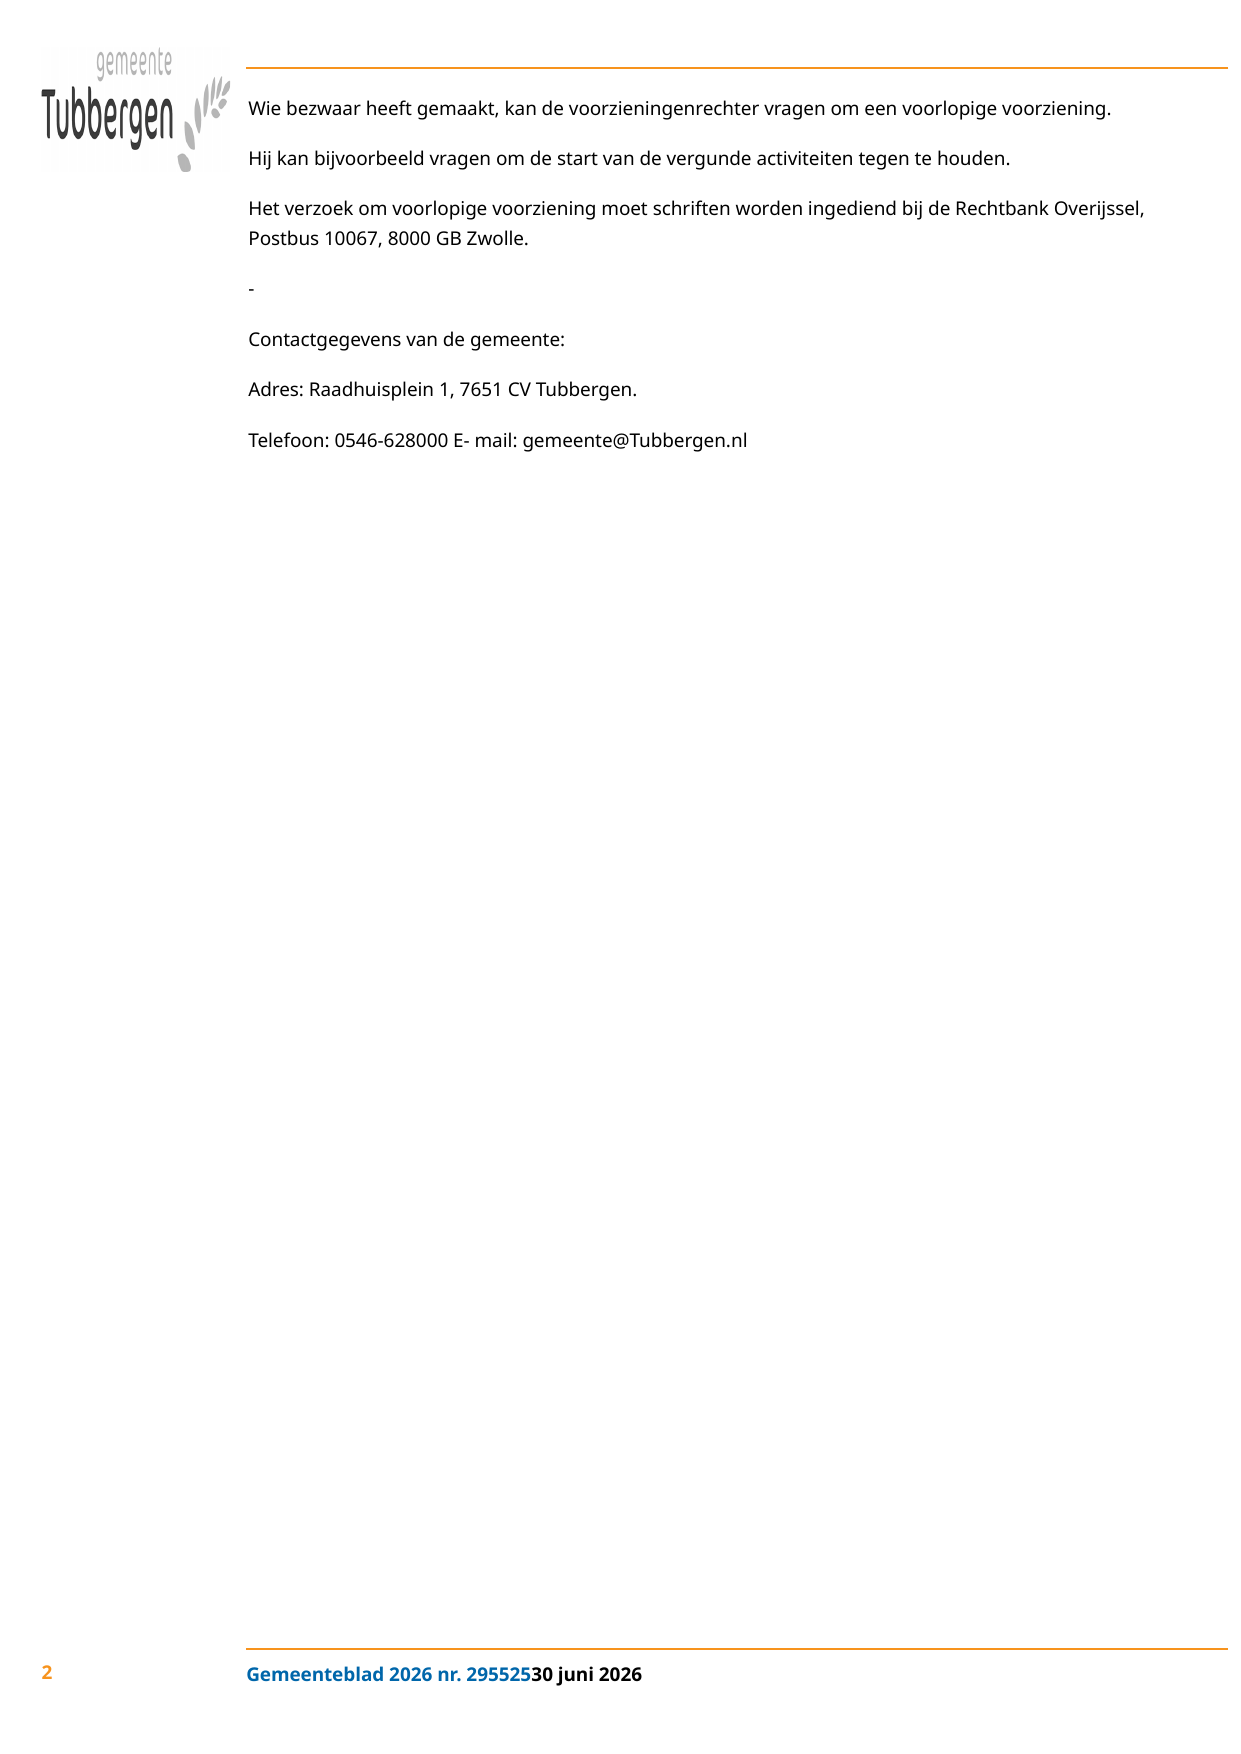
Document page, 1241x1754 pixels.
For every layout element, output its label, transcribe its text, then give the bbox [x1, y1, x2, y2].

text Wie bezwaar heeft gemaakt, kan de voorzieningenrechter vragen om een voorlopige voorziening. [248, 95, 1152, 121]
text - [248, 276, 1152, 301]
text Telefoon: 0546-628000 E- mail: gemeente@Tubbergen.nl [248, 427, 1152, 453]
text Het verzoek om voorlopige voorziening moet schriften worden ingediend bij de Rechtbank Overijssel, Postbus 10067, 8000 GB Zwolle. [248, 196, 1152, 251]
text Contactgegevens van de gemeente: [248, 326, 1152, 352]
picture [41, 47, 231, 172]
text Hij kan bijvoorbeeld vragen om de start van de vergunde activiteiten tegen te houden. [248, 145, 1152, 171]
text Adres: Raadhuisplein 1, 7651 CV Tubbergen. [248, 376, 1152, 402]
